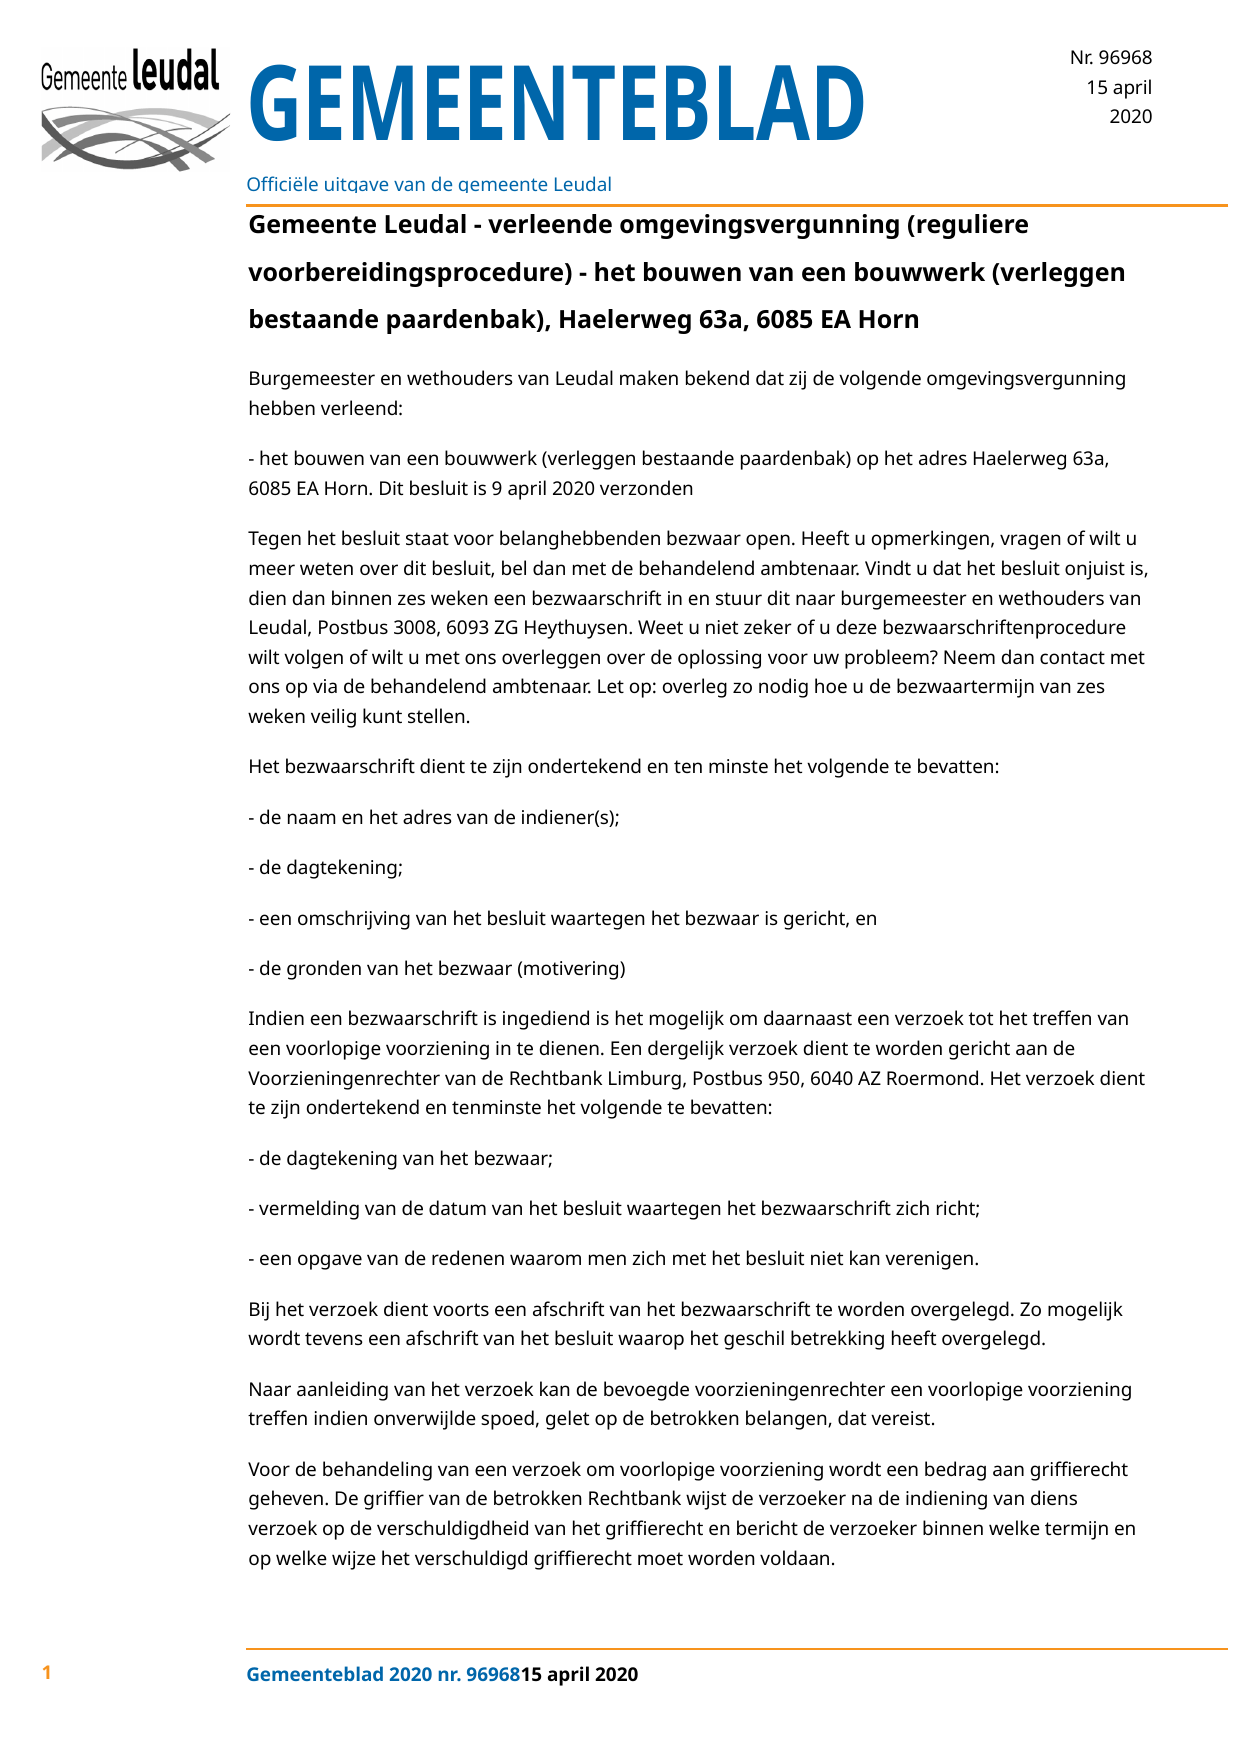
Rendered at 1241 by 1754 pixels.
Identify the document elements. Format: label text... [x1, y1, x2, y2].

text Gemeente Leudal - verleende omgevingsvergunning (reguliere voorbereidingsprocedure) - het bouwen van een bouwwerk (verleggen bestaande paardenbak), Haelerweg 63a, 6085 EA Horn [248, 207, 1152, 336]
text - de gronden van het bezwaar (motivering) [248, 955, 1152, 981]
picture [41, 47, 231, 172]
text Tegen het besluit staat voor belanghebbenden bezwaar open. Heeft u opmerkingen, vragen of wilt u meer weten over dit besluit, bel dan met de behandelend ambtenaar. Vindt u dat het besluit onjuist is, dien dan binnen zes weken een bezwaarschrift in en stuur dit naar burgemeester en wethouders van Leudal, Postbus 3008, 6093 ZG Heythuysen. Weet u niet zeker of u deze bezwaarschriftenprocedure wilt volgen of wilt u met ons overleggen over de oplossing voor uw probleem? Neem dan contact met ons op via de behandelend ambtenaar. Let op: overleg zo nodig hoe u de bezwaartermijn van zes weken veilig kunt stellen. [248, 526, 1152, 729]
text Naar aanleiding van het verzoek kan de bevoegde voorzieningenrechter een voorlopige voorziening treffen indien onverwijlde spoed, gelet op de betrokken belangen, dat vereist. [248, 1376, 1152, 1431]
text Het bezwaarschrift dient te zijn ondertekend en ten minste het volgende te bevatten: [248, 753, 1152, 779]
text - een omschrijving van het besluit waartegen het bezwaar is gericht, en [248, 905, 1152, 930]
text Burgemeester en wethouders van Leudal maken bekend dat zij de volgende omgevingsvergunning hebben verleend: [248, 366, 1152, 421]
text - de dagtekening; [248, 854, 1152, 880]
text - het bouwen van een bouwwerk (verleggen bestaande paardenbak) op het adres Haelerweg 63a, 6085 EA Horn. Dit besluit is 9 april 2020 verzonden [248, 446, 1152, 501]
text Bij het verzoek dient voorts een afschrift van het bezwaarschrift te worden overgelegd. Zo mogelijk wordt tevens een afschrift van het besluit waarop het geschil betrekking heeft overgelegd. [248, 1296, 1152, 1351]
text - de dagtekening van het bezwaar; [248, 1145, 1152, 1170]
text Indien een bezwaarschrift is ingediend is het mogelijk om daarnaast een verzoek tot het treffen van een voorlopige voorziening in te dienen. Een dergelijk verzoek dient te worden gericht aan de Voorzieningenrechter van de Rechtbank Limburg, Postbus 950, 6040 AZ Roermond. Het verzoek dient te zijn ondertekend en tenminste het volgende te bevatten: [248, 1006, 1152, 1120]
text - vermelding van de datum van het besluit waartegen het bezwaarschrift zich richt; [248, 1195, 1152, 1221]
text - een opgave van de redenen waarom men zich met het besluit niet kan verenigen. [248, 1246, 1152, 1271]
text - de naam en het adres van de indiener(s); [248, 804, 1152, 829]
text Voor de behandeling van een verzoek om voorlopige voorziening wordt een bedrag aan griffierecht geheven. De griffier van de betrokken Rechtbank wijst de verzoeker na de indiening van diens verzoek op de verschuldigdheid van het griffierecht en bericht de verzoeker binnen welke termijn en op welke wijze het verschuldigd griffierecht moet worden voldaan. [248, 1456, 1152, 1570]
